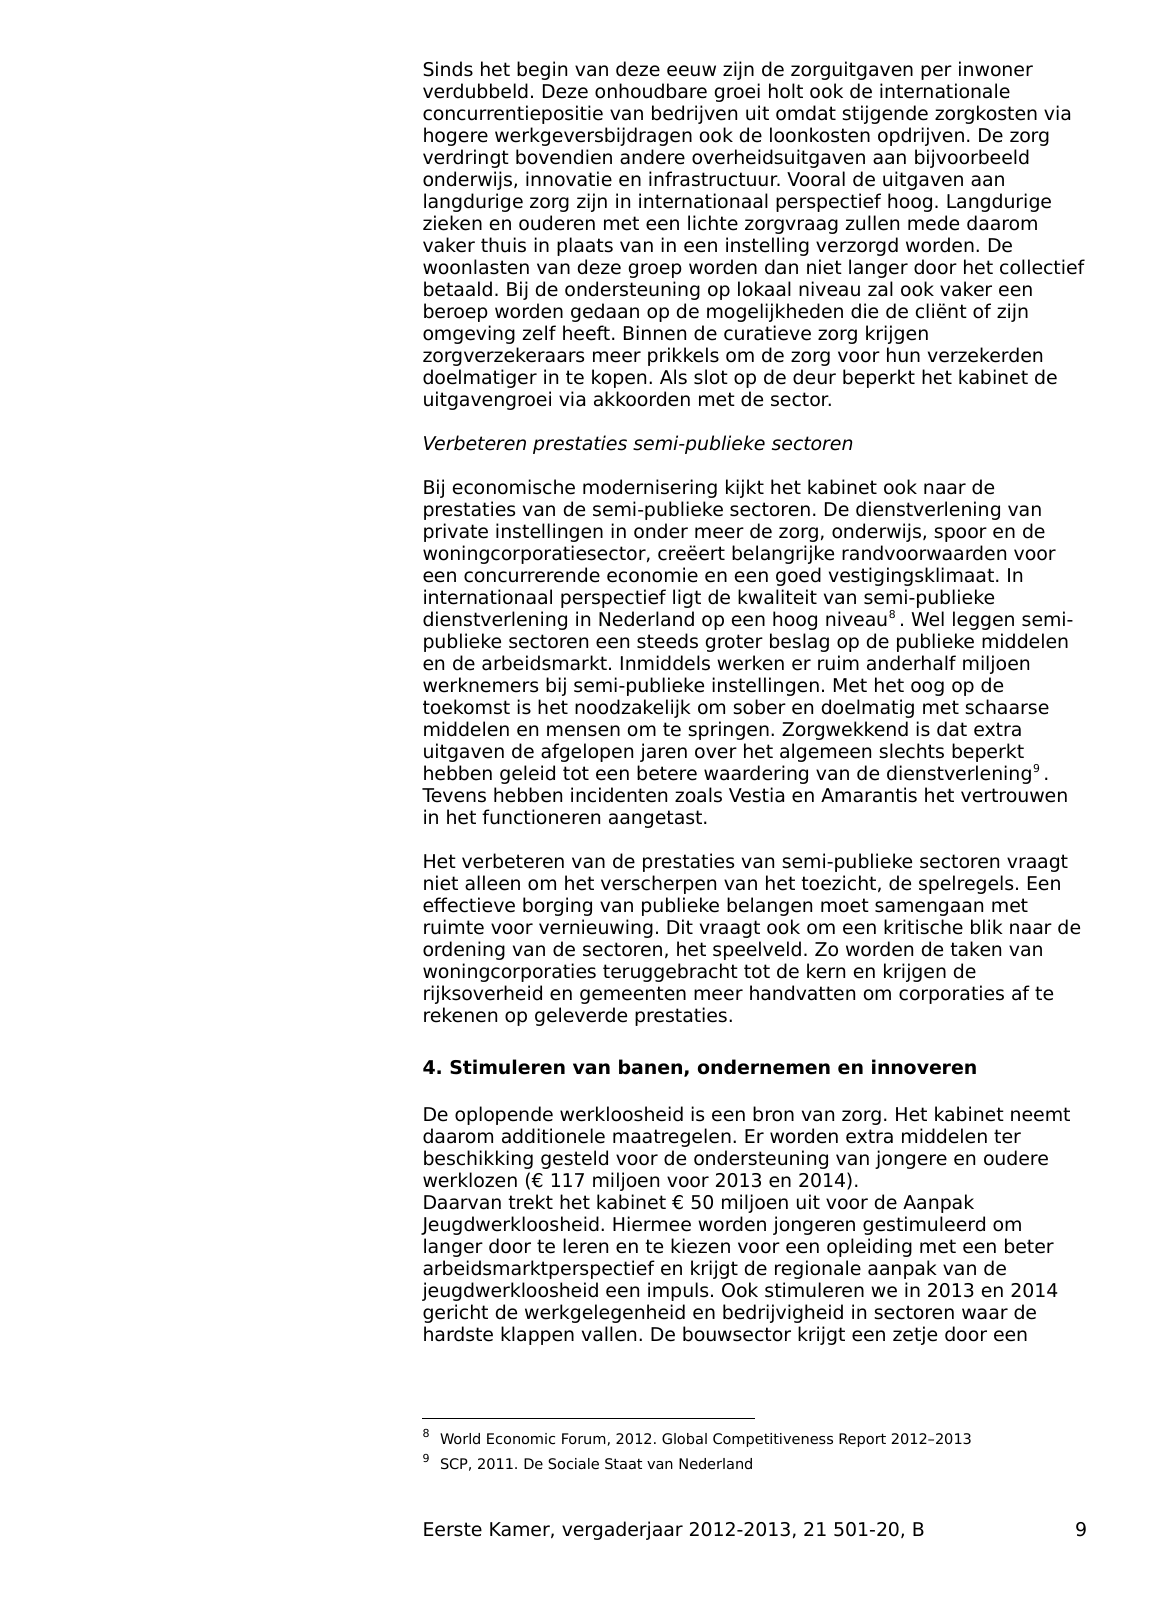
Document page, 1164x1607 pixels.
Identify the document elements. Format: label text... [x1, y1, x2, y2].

text Daarvan trekt het kabinet € 50 miljoen uit voor de Aanpak Jeugdwerkloosheid. Hiermee worden jongeren gestimuleerd om langer door te leren en te kiezen voor een opleiding met een beter arbeidsmarktperspectief en krijgt de regionale aanpak van de jeugdwerkloosheid een impuls. Ook stimuleren we in 2013 en 2014 gericht de werkgelegenheid en bedrijvigheid in sectoren waar de hardste klappen vallen. De bouwsector krijgt een zetje door een [422, 1192, 1087, 1346]
subtitle 4. Stimuleren van banen, ondernemen en innoveren [422, 1057, 1087, 1079]
text World Economic Forum, 2012. Global Competitiveness Report 2012–2013 [422, 1427, 1087, 1449]
subtitle Verbeteren prestaties semi-publieke sectoren [422, 433, 1087, 455]
text Het verbeteren van de prestaties van semi-publieke sectoren vraagt niet alleen om het verscherpen van het toezicht, de spelregels. Een effectieve borging van publieke belangen moet samengaan met ruimte voor vernieuwing. Dit vraagt ook om een kritische blik naar de ordening van de sectoren, het speelveld. Zo worden de taken van woningcorporaties teruggebracht tot de kern en krijgen de rijksoverheid en gemeenten meer handvatten om corporaties af te rekenen op geleverde prestaties. [422, 851, 1087, 1027]
text Bij economische modernisering kijkt het kabinet ook naar de prestaties van de semi-publieke sectoren. De dienstverlening van private instellingen in onder meer de zorg, onderwijs, spoor en de woningcorporatiesector, creëert belangrijke randvoorwaarden voor een concurrerende economie en een goed vestigingsklimaat. In internationaal perspectief ligt de kwaliteit van semi-publieke dienstverlening in Nederland op een hoog niveau. Wel leggen semi-publieke sectoren een steeds groter beslag op de publieke middelen en de arbeidsmarkt. Inmiddels werken er ruim anderhalf miljoen werknemers bij semi-publieke instellingen. Met het oog op de toekomst is het noodzakelijk om sober en doelmatig met schaarse middelen en mensen om te springen. Zorgwekkend is dat extra uitgaven de afgelopen jaren over het algemeen slechts beperkt hebben geleid tot een betere waardering van de dienstverlening. Tevens hebben incidenten zoals Vestia en Amarantis het vertrouwen in het functioneren aangetast. [422, 477, 1087, 829]
text SCP, 2011. De Sociale Staat van Nederland [422, 1452, 1087, 1474]
text De oplopende werkloosheid is een bron van zorg. Het kabinet neemt daarom additionele maatregelen. Er worden extra middelen ter beschikking gesteld voor de ondersteuning van jongere en oudere werklozen (€ 117 miljoen voor 2013 en 2014). [422, 1104, 1087, 1192]
text Sinds het begin van deze eeuw zijn de zorguitgaven per inwoner verdubbeld. Deze onhoudbare groei holt ook de internationale concurrentiepositie van bedrijven uit omdat stijgende zorgkosten via hogere werkgeversbijdragen ook de loonkosten opdrijven. De zorg verdringt bovendien andere overheidsuitgaven aan bijvoorbeeld onderwijs, innovatie en infrastructuur. Vooral de uitgaven aan langdurige zorg zijn in internationaal perspectief hoog. Langdurige zieken en ouderen met een lichte zorgvraag zullen mede daarom vaker thuis in plaats van in een instelling verzorgd worden. De woonlasten van deze groep worden dan niet langer door het collectief betaald. Bij de ondersteuning op lokaal niveau zal ook vaker een beroep worden gedaan op de mogelijkheden die de cliënt of zijn omgeving zelf heeft. Binnen de curatieve zorg krijgen zorgverzekeraars meer prikkels om de zorg voor hun verzekerden doelmatiger in te kopen. Als slot op de deur beperkt het kabinet de uitgavengroei via akkoorden met de sector. [422, 59, 1087, 411]
